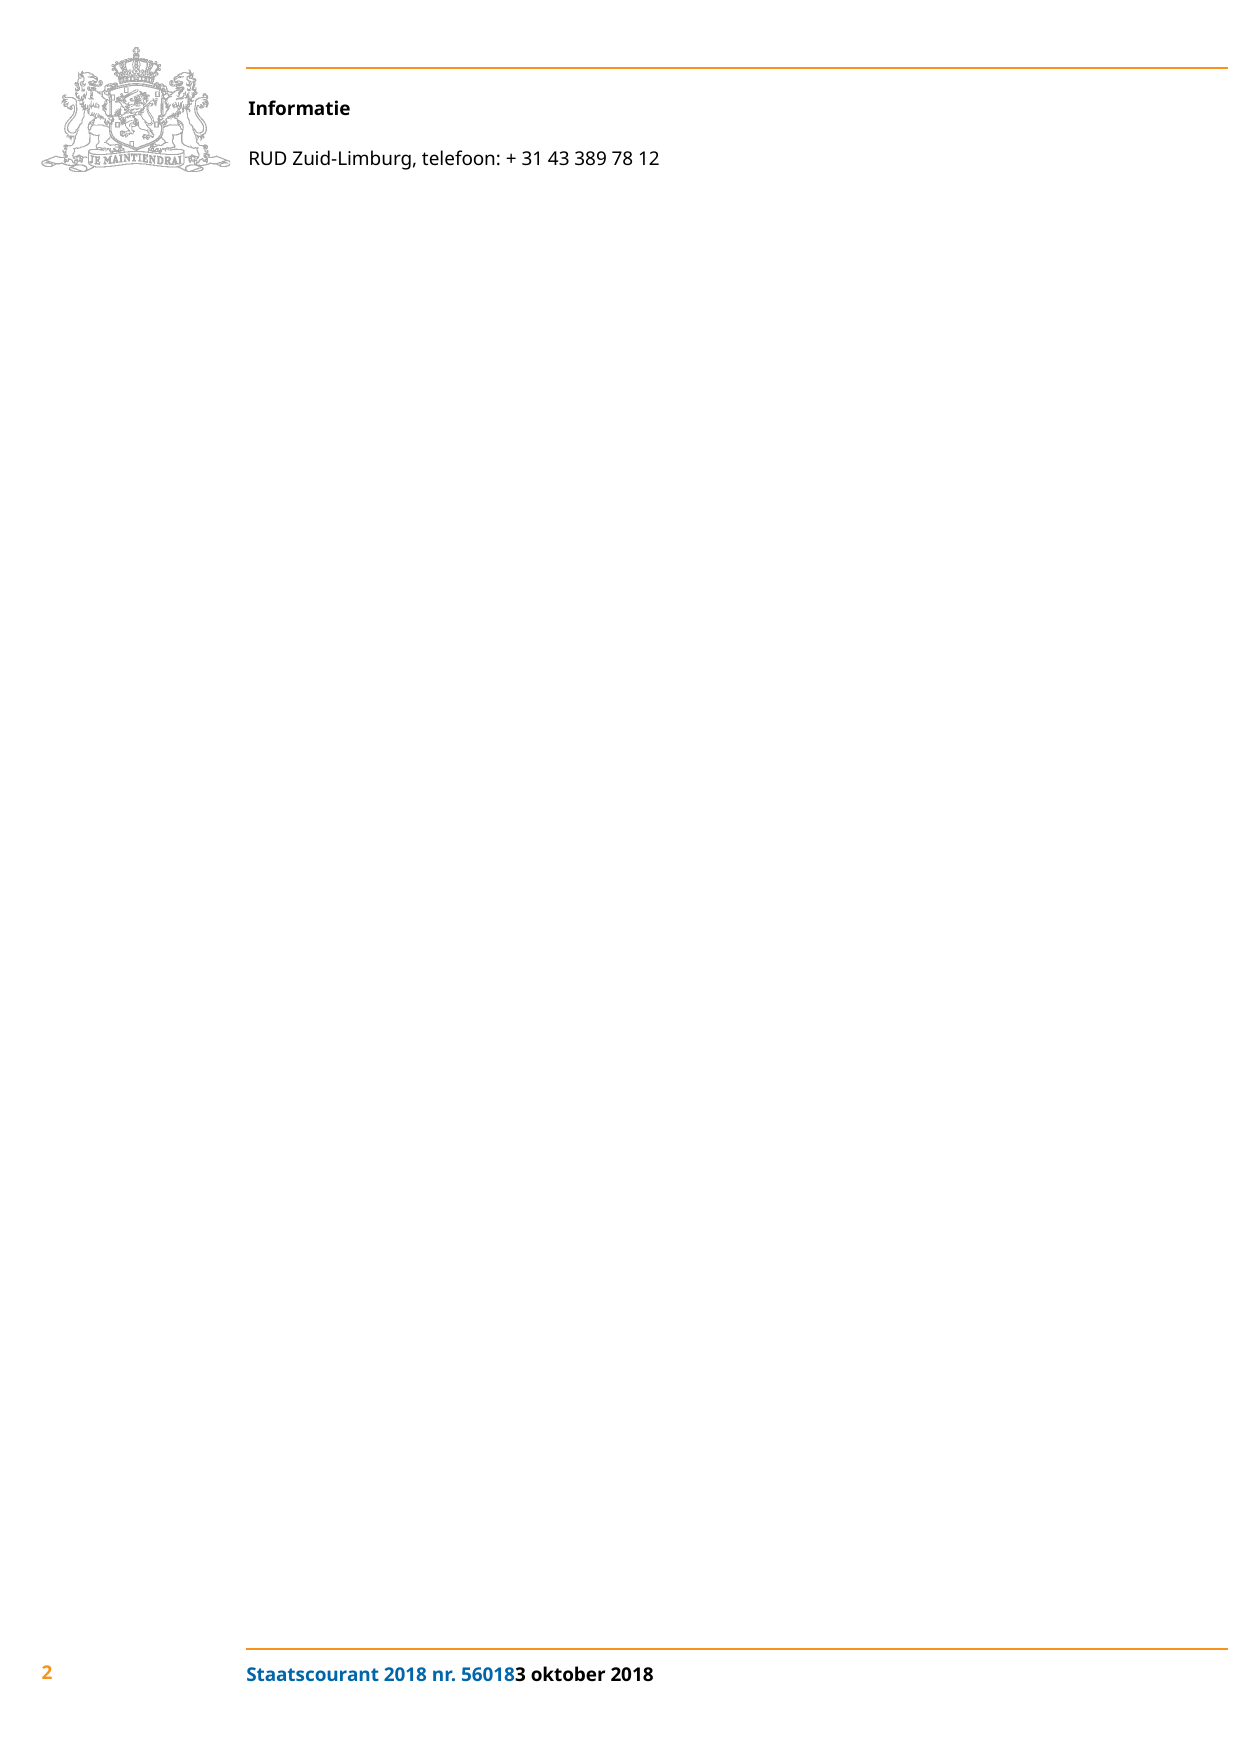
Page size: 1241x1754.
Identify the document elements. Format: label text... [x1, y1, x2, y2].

text RUD Zuid-Limburg, telefoon: + 31 43 389 78 12 [248, 145, 1152, 171]
text Informatie [248, 95, 1152, 121]
picture [41, 47, 231, 172]
